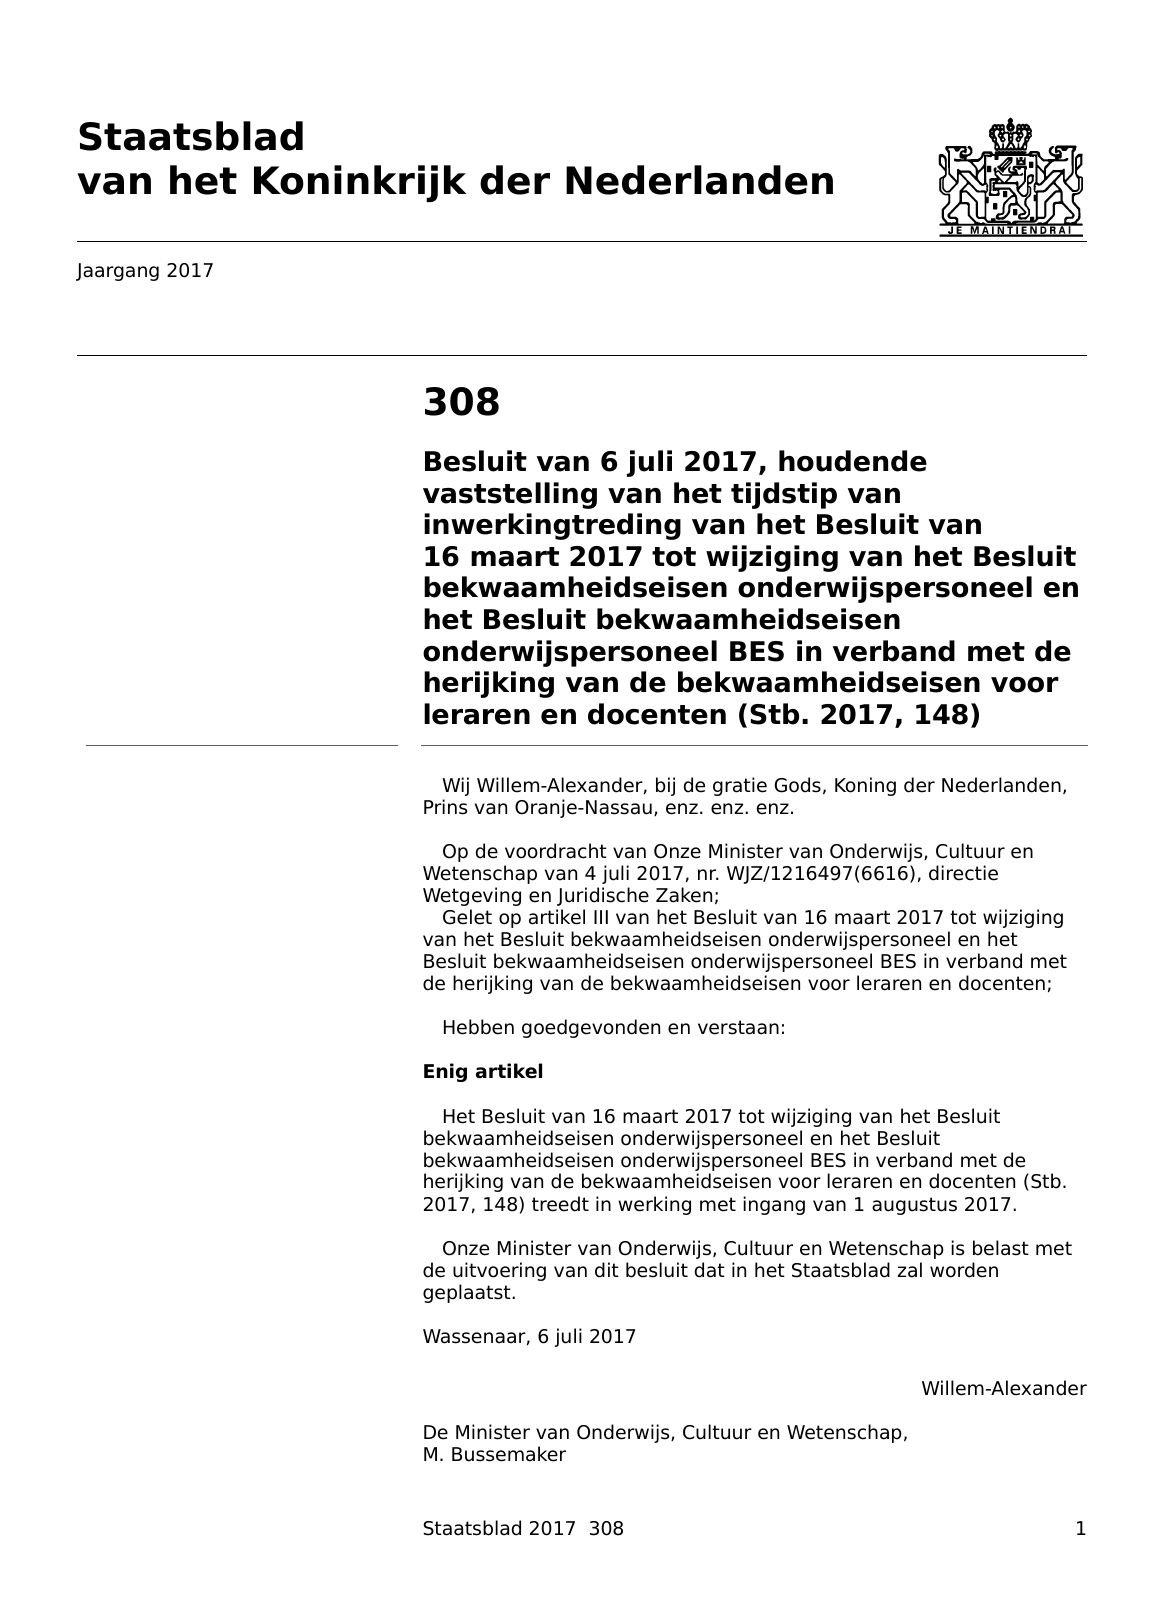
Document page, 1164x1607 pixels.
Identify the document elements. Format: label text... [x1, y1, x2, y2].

text Besluit van 6 juli 2017, houdende vaststelling van het tijdstip van inwerkingtreding van het Besluit van 16 maart 2017 tot wijziging van het Besluit bekwaamheidseisen onderwijspersoneel en het Besluit bekwaamheidseisen onderwijspersoneel BES in verband met de herijking van de bekwaamheidseisen voor leraren en docenten (Stb. 2017, 148) [422, 447, 1087, 731]
text Willem-Alexander [422, 1378, 1087, 1400]
subtitle Enig artikel [422, 1061, 1087, 1083]
subtitle 308 [422, 381, 1087, 424]
table_header [886, 100, 1087, 241]
text Hebben goedgevonden en verstaan: [422, 1017, 1087, 1039]
text De Minister van Onderwijs, Cultuur en Wetenschap, M. Bussemaker [422, 1422, 1087, 1466]
text Op de voordracht van Onze Minister van Onderwijs, Cultuur en Wetenschap van 4 juli 2017, nr. WJZ/1216497(6616), directie Wetgeving en Juridische Zaken; [422, 841, 1087, 907]
table_cell Jaargang 2017 [77, 242, 1087, 355]
table_header Staatsblad van het Koninkrijk der Nederlanden [77, 100, 886, 241]
text Gelet op artikel III van het Besluit van 16 maart 2017 tot wijziging van het Besluit bekwaamheidseisen onderwijspersoneel en het Besluit bekwaamheidseisen onderwijspersoneel BES in verband met de herijking van de bekwaamheidseisen voor leraren en docenten; [422, 907, 1087, 995]
picture [936, 115, 1087, 240]
text Wij Willem-Alexander, bij de gratie Gods, Koning der Nederlanden, Prins van Oranje-Nassau, enz. enz. enz. [422, 775, 1087, 819]
text Het Besluit van 16 maart 2017 tot wijziging van het Besluit bekwaamheidseisen onderwijspersoneel en het Besluit bekwaamheidseisen onderwijspersoneel BES in verband met de herijking van de bekwaamheidseisen voor leraren en docenten (Stb. 2017, 148) treedt in werking met ingang van 1 augustus 2017. [422, 1106, 1087, 1215]
text Wassenaar, 6 juli 2017 [422, 1326, 1087, 1348]
text Onze Minister van Onderwijs, Cultuur en Wetenschap is belast met de uitvoering van dit besluit dat in het Staatsblad zal worden geplaatst. [422, 1238, 1087, 1303]
